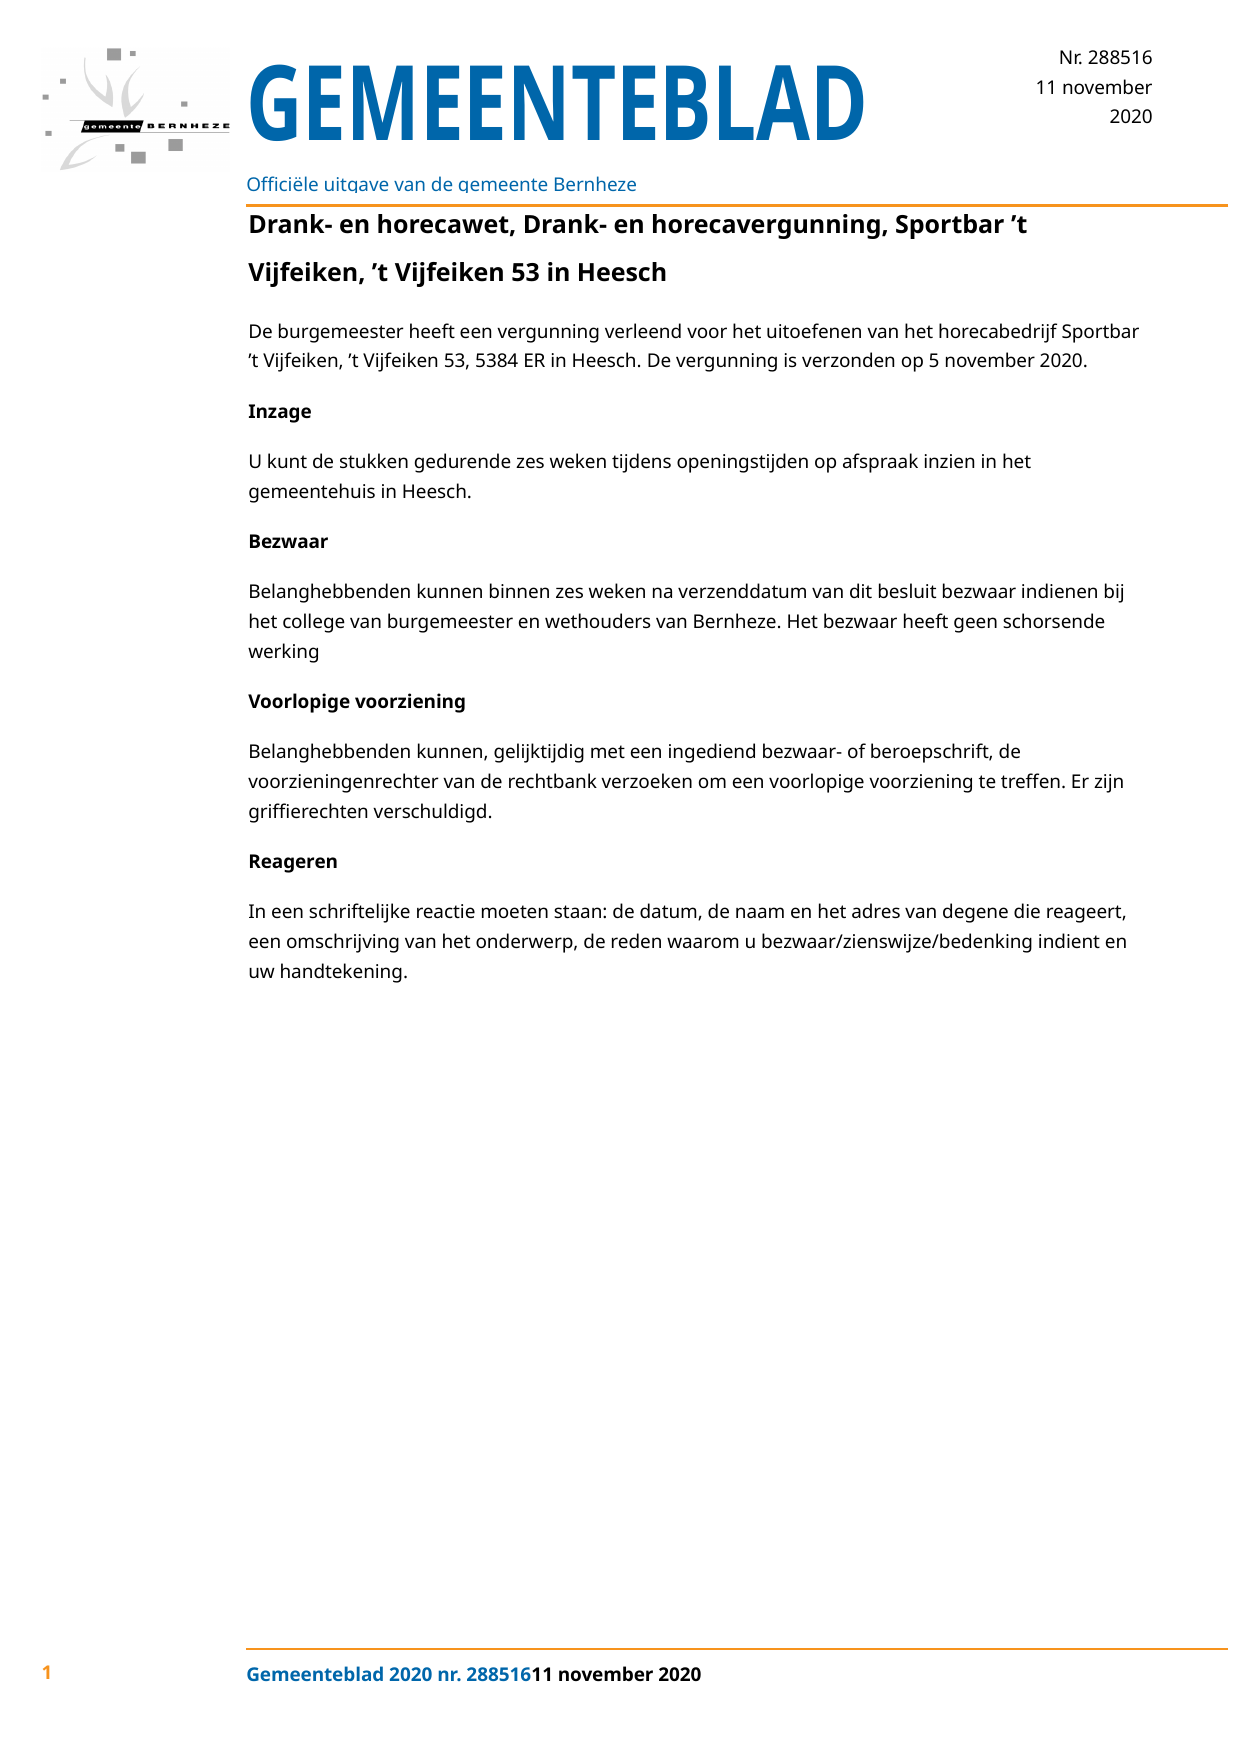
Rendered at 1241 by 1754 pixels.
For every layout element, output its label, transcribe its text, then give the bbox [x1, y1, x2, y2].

text Drank- en horecawet, Drank- en horecavergunning, Sportbar ’t Vijfeiken, ’t Vijfeiken 53 in Heesch [248, 207, 1152, 288]
text Reageren [248, 848, 1152, 874]
text Voorlopige voorziening [248, 688, 1152, 714]
text Belanghebbenden kunnen binnen zes weken na verzenddatum van dit besluit bezwaar indienen bij het college van burgemeester en wethouders van Bernheze. Het bezwaar heeft geen schorsende werking [248, 579, 1152, 664]
text Bezwaar [248, 528, 1152, 554]
text Inzage [248, 398, 1152, 424]
text De burgemeester heeft een vergunning verleend voor het uitoefenen van het horecabedrijf Sportbar ’t Vijfeiken, ’t Vijfeiken 53, 5384 ER in Heesch. De vergunning is verzonden op 5 november 2020. [248, 318, 1152, 373]
text In een schriftelijke reactie moeten staan: de datum, de naam en het adres van degene die reageert, een omschrijving van het onderwerp, de reden waarom u bezwaar/zienswijze/bedenking indient en uw handtekening. [248, 899, 1152, 984]
text U kunt de stukken gedurende zes weken tijdens openingstijden op afspraak inzien in het gemeentehuis in Heesch. [248, 448, 1152, 504]
text Belanghebbenden kunnen, gelijktijdig met een ingediend bezwaar- of beroepschrift, de voorzieningenrechter van de rechtbank verzoeken om een voorlopige voorziening te treffen. Er zijn griffierechten verschuldigd. [248, 739, 1152, 824]
picture [41, 47, 231, 172]
